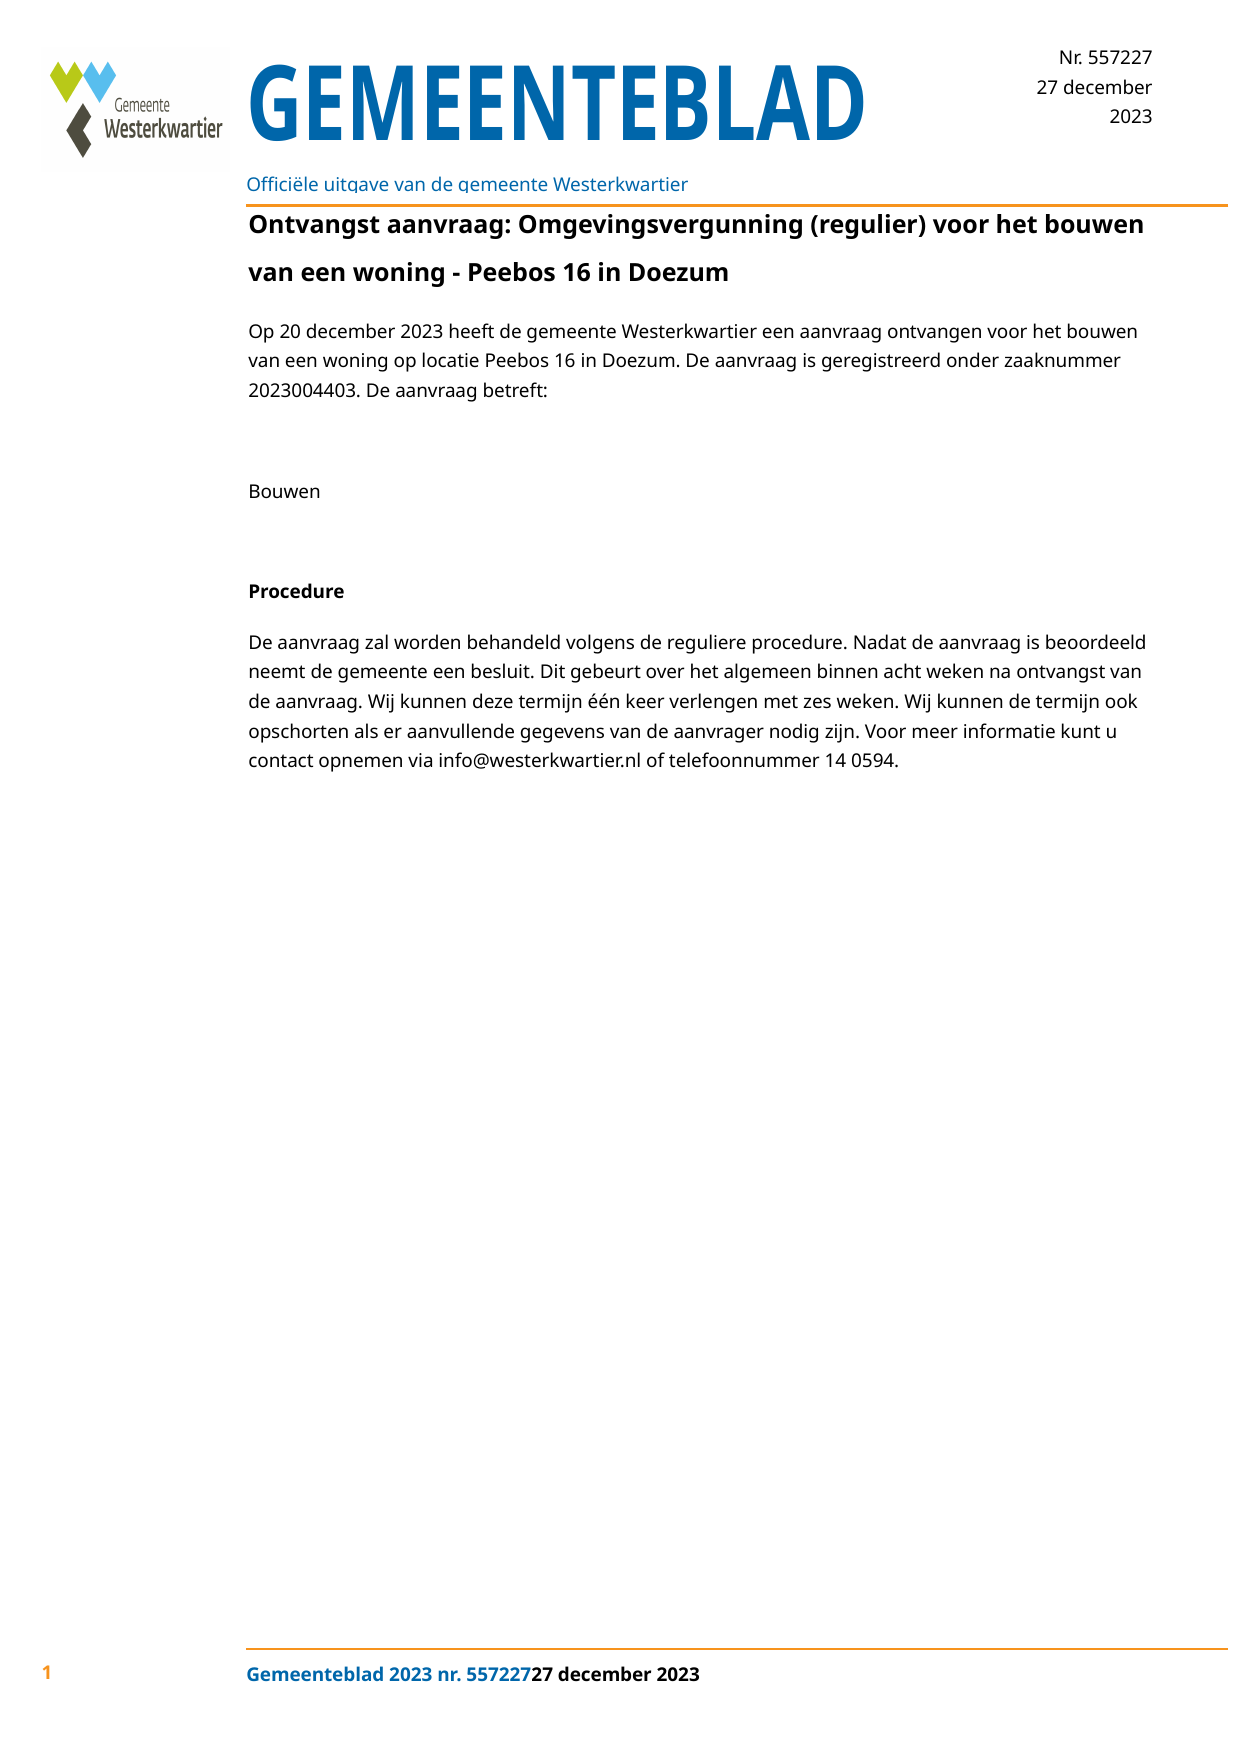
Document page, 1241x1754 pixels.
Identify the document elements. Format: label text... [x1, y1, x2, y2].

text Bouwen [248, 478, 1152, 504]
text Procedure [248, 579, 1152, 604]
picture [41, 47, 231, 172]
text De aanvraag zal worden behandeld volgens de reguliere procedure. Nadat de aanvraag is beoordeeld neemt de gemeente een besluit. Dit gebeurt over het algemeen binnen acht weken na ontvangst van de aanvraag. Wij kunnen deze termijn één keer verlengen met zes weken. Wij kunnen de termijn ook opschorten als er aanvullende gegevens van de aanvrager nodig zijn. Voor meer informatie kunt u contact opnemen via info@westerkwartier.nl of telefoonnummer 14 0594. [248, 629, 1152, 773]
text Op 20 december 2023 heeft de gemeente Westerkwartier een aanvraag ontvangen voor het bouwen van een woning op locatie Peebos 16 in Doezum. De aanvraag is geregistreerd onder zaaknummer 2023004403. De aanvraag betreft: [248, 318, 1152, 403]
text Ontvangst aanvraag: Omgevingsvergunning (regulier) voor het bouwen van een woning - Peebos 16 in Doezum [248, 207, 1152, 288]
